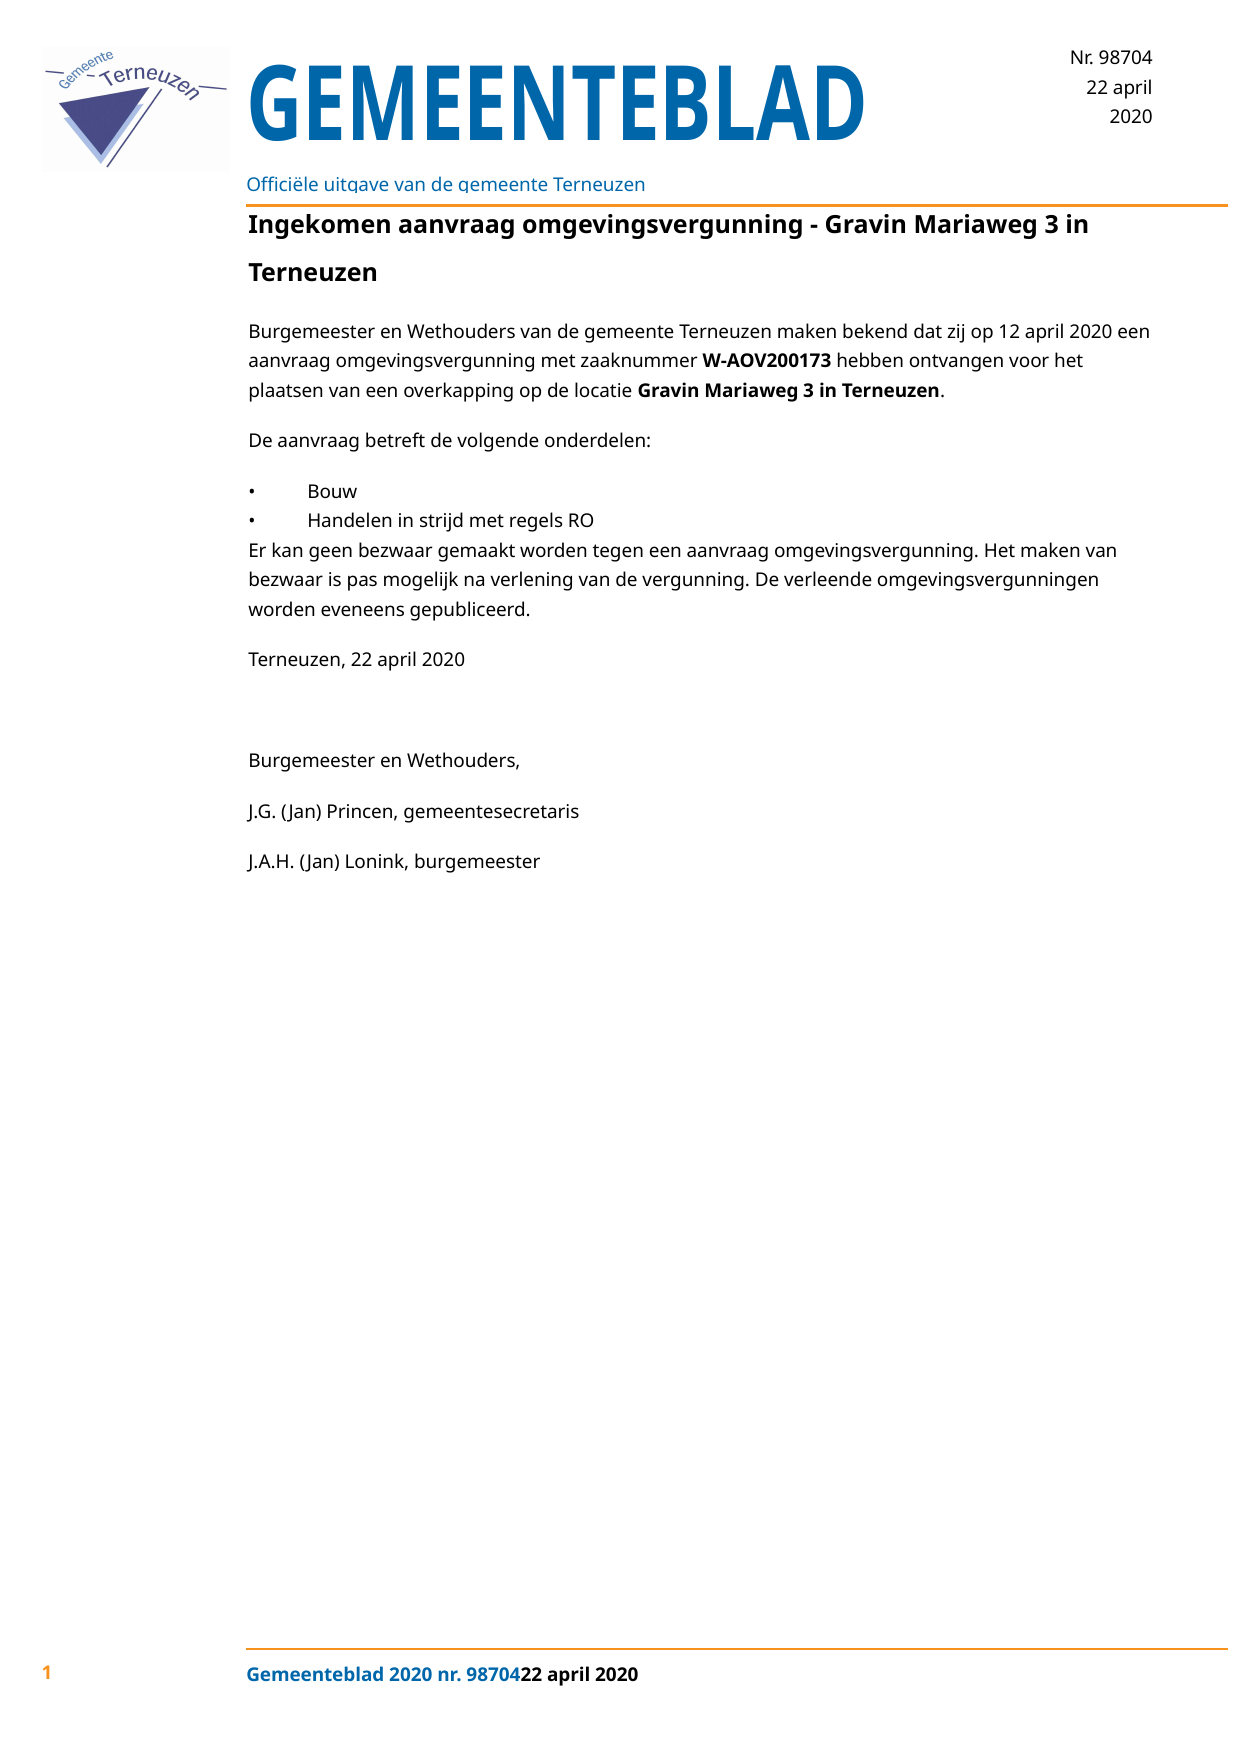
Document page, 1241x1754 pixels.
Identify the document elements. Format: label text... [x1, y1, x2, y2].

text Er kan geen bezwaar gemaakt worden tegen een aanvraag omgevingsvergunning. Het maken van bezwaar is pas mogelijk na verlening van de vergunning. De verleende omgevingsvergunningen worden eveneens gepubliceerd. [248, 537, 1152, 622]
text Ingekomen aanvraag omgevingsvergunning - Gravin Mariaweg 3 in Terneuzen [248, 207, 1152, 288]
text J.A.H. (Jan) Lonink, burgemeester [248, 848, 1152, 874]
text Burgemeester en Wethouders, [248, 747, 1152, 773]
text De aanvraag betreft de volgende onderdelen: [248, 427, 1152, 453]
text J.G. (Jan) Princen, gemeentesecretaris [248, 798, 1152, 824]
text Burgemeester en Wethouders van de gemeente Terneuzen maken bekend dat zij op 12 april 2020 een aanvraag omgevingsvergunning met zaaknummer W-AOV200173 hebben ontvangen voor het plaatsen van een overkapping op de locatie Gravin Mariaweg 3 in Terneuzen. [248, 318, 1152, 403]
text Terneuzen, 22 april 2020 [248, 647, 1152, 672]
list Bouw [248, 478, 1152, 504]
picture [41, 47, 231, 172]
list Handelen in strijd met regels RO [248, 507, 1152, 533]
